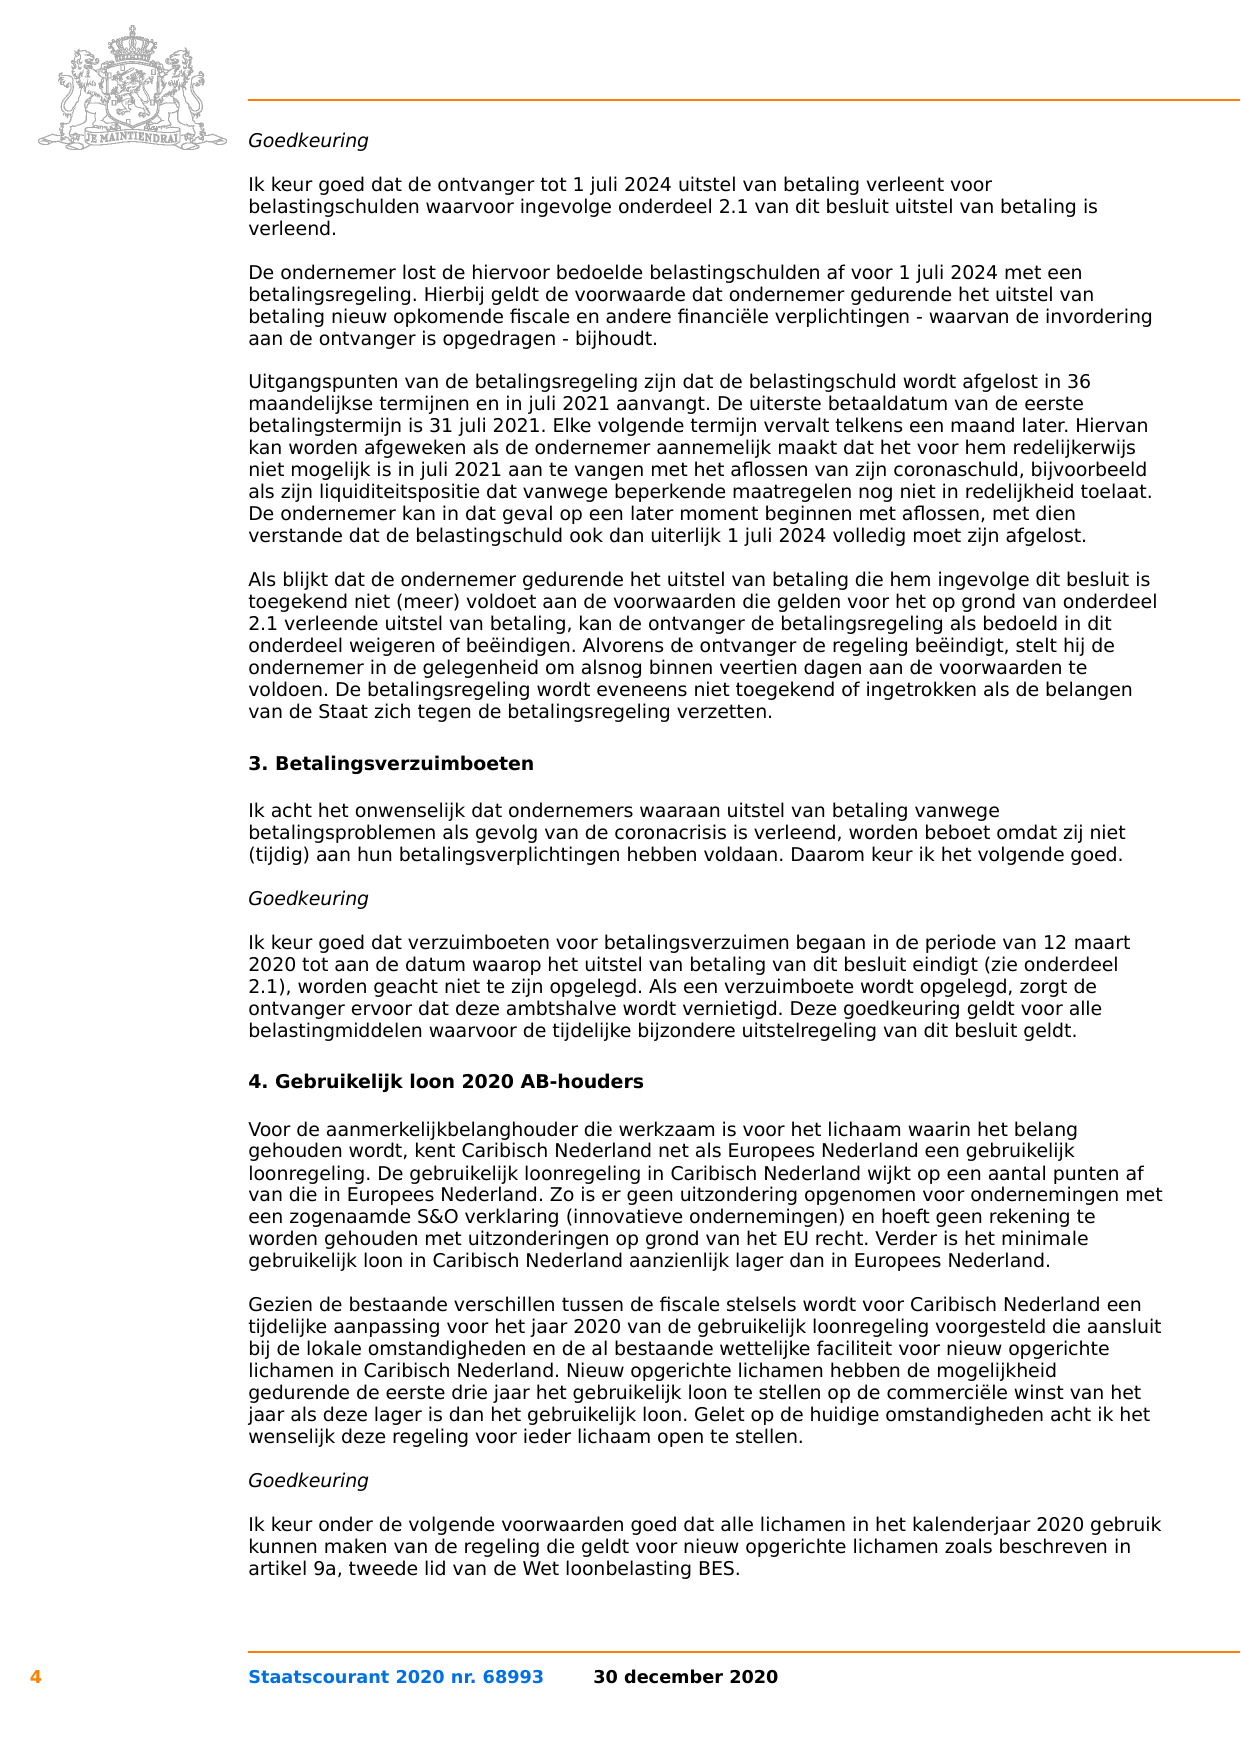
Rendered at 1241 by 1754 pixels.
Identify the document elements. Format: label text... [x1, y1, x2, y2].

subtitle Goedkeuring [248, 130, 1163, 152]
subtitle 4. Gebruikelijk loon 2020 AB-houders [248, 1071, 1163, 1093]
text Ik keur onder de volgende voorwaarden goed dat alle lichamen in het kalenderjaar 2020 gebruik kunnen maken van de regeling die geldt voor nieuw opgerichte lichamen zoals beschreven in artikel 9a, tweede lid van de Wet loonbelasting BES. [248, 1514, 1163, 1580]
text Voor de aanmerkelijkbelanghouder die werkzaam is voor het lichaam waarin het belang gehouden wordt, kent Caribisch Nederland net als Europees Nederland een gebruikelijk loonregeling. De gebruikelijk loonregeling in Caribisch Nederland wijkt op een aantal punten af van die in Europees Nederland. Zo is er geen uitzondering opgenomen voor ondernemingen met een zogenaamde S&O verklaring (innovatieve ondernemingen) en hoeft geen rekening te worden gehouden met uitzonderingen op grond van het EU recht. Verder is het minimale gebruikelijk loon in Caribisch Nederland aanzienlijk lager dan in Europees Nederland. [248, 1118, 1163, 1272]
picture [38, 25, 227, 150]
text Uitgangspunten van de betalingsregeling zijn dat de belastingschuld wordt afgelost in 36 maandelijkse termijnen en in juli 2021 aanvangt. De uiterste betaaldatum van de eerste betalingstermijn is 31 juli 2021. Elke volgende termijn vervalt telkens een maand later. Hiervan kan worden afgeweken als de ondernemer aannemelijk maakt dat het voor hem redelijkerwijs niet mogelijk is in juli 2021 aan te vangen met het aflossen van zijn coronaschuld, bijvoorbeeld als zijn liquiditeitspositie dat vanwege beperkende maatregelen nog niet in redelijkheid toelaat. De ondernemer kan in dat geval op een later moment beginnen met aflossen, met dien verstande dat de belastingschuld ook dan uiterlijk 1 juli 2024 volledig moet zijn afgelost. [248, 371, 1163, 547]
text Ik keur goed dat de ontvanger tot 1 juli 2024 uitstel van betaling verleent voor belastingschulden waarvoor ingevolge onderdeel 2.1 van dit besluit uitstel van betaling is verleend. [248, 174, 1163, 240]
text Ik keur goed dat verzuimboeten voor betalingsverzuimen begaan in de periode van 12 maart 2020 tot aan de datum waarop het uitstel van betaling van dit besluit eindigt (zie onderdeel 2.1), worden geacht niet te zijn opgelegd. Als een verzuimboete wordt opgelegd, zorgt de ontvanger ervoor dat deze ambtshalve wordt vernietigd. Deze goedkeuring geldt voor alle belastingmiddelen waarvoor de tijdelijke bijzondere uitstelregeling van dit besluit geldt. [248, 932, 1163, 1041]
subtitle 3. Betalingsverzuimboeten [248, 753, 1163, 775]
text Gezien de bestaande verschillen tussen de fiscale stelsels wordt voor Caribisch Nederland een tijdelijke aanpassing voor het jaar 2020 van de gebruikelijk loonregeling voorgesteld die aansluit bij de lokale omstandigheden en de al bestaande wettelijke faciliteit voor nieuw opgerichte lichamen in Caribisch Nederland. Nieuw opgerichte lichamen hebben de mogelijkheid gedurende de eerste drie jaar het gebruikelijk loon te stellen op de commerciële winst van het jaar als deze lager is dan het gebruikelijk loon. Gelet op de huidige omstandigheden acht ik het wenselijk deze regeling voor ieder lichaam open te stellen. [248, 1294, 1163, 1448]
text Ik acht het onwenselijk dat ondernemers waaraan uitstel van betaling vanwege betalingsproblemen als gevolg van de coronacrisis is verleend, worden beboet omdat zij niet (tijdig) aan hun betalingsverplichtingen hebben voldaan. Daarom keur ik het volgende goed. [248, 800, 1163, 866]
subtitle Goedkeuring [248, 888, 1163, 910]
subtitle Goedkeuring [248, 1470, 1163, 1492]
text De ondernemer lost de hiervoor bedoelde belastingschulden af voor 1 juli 2024 met een betalingsregeling. Hierbij geldt de voorwaarde dat ondernemer gedurende het uitstel van betaling nieuw opkomende fiscale en andere financiële verplichtingen - waarvan de invordering aan de ontvanger is opgedragen - bijhoudt. [248, 262, 1163, 349]
text Als blijkt dat de ondernemer gedurende het uitstel van betaling die hem ingevolge dit besluit is toegekend niet (meer) voldoet aan de voorwaarden die gelden voor het op grond van onderdeel 2.1 verleende uitstel van betaling, kan de ontvanger de betalingsregeling als bedoeld in dit onderdeel weigeren of beëindigen. Alvorens de ontvanger de regeling beëindigt, stelt hij de ondernemer in de gelegenheid om alsnog binnen veertien dagen aan de voorwaarden te voldoen. De betalingsregeling wordt eveneens niet toegekend of ingetrokken als de belangen van de Staat zich tegen de betalingsregeling verzetten. [248, 569, 1163, 723]
